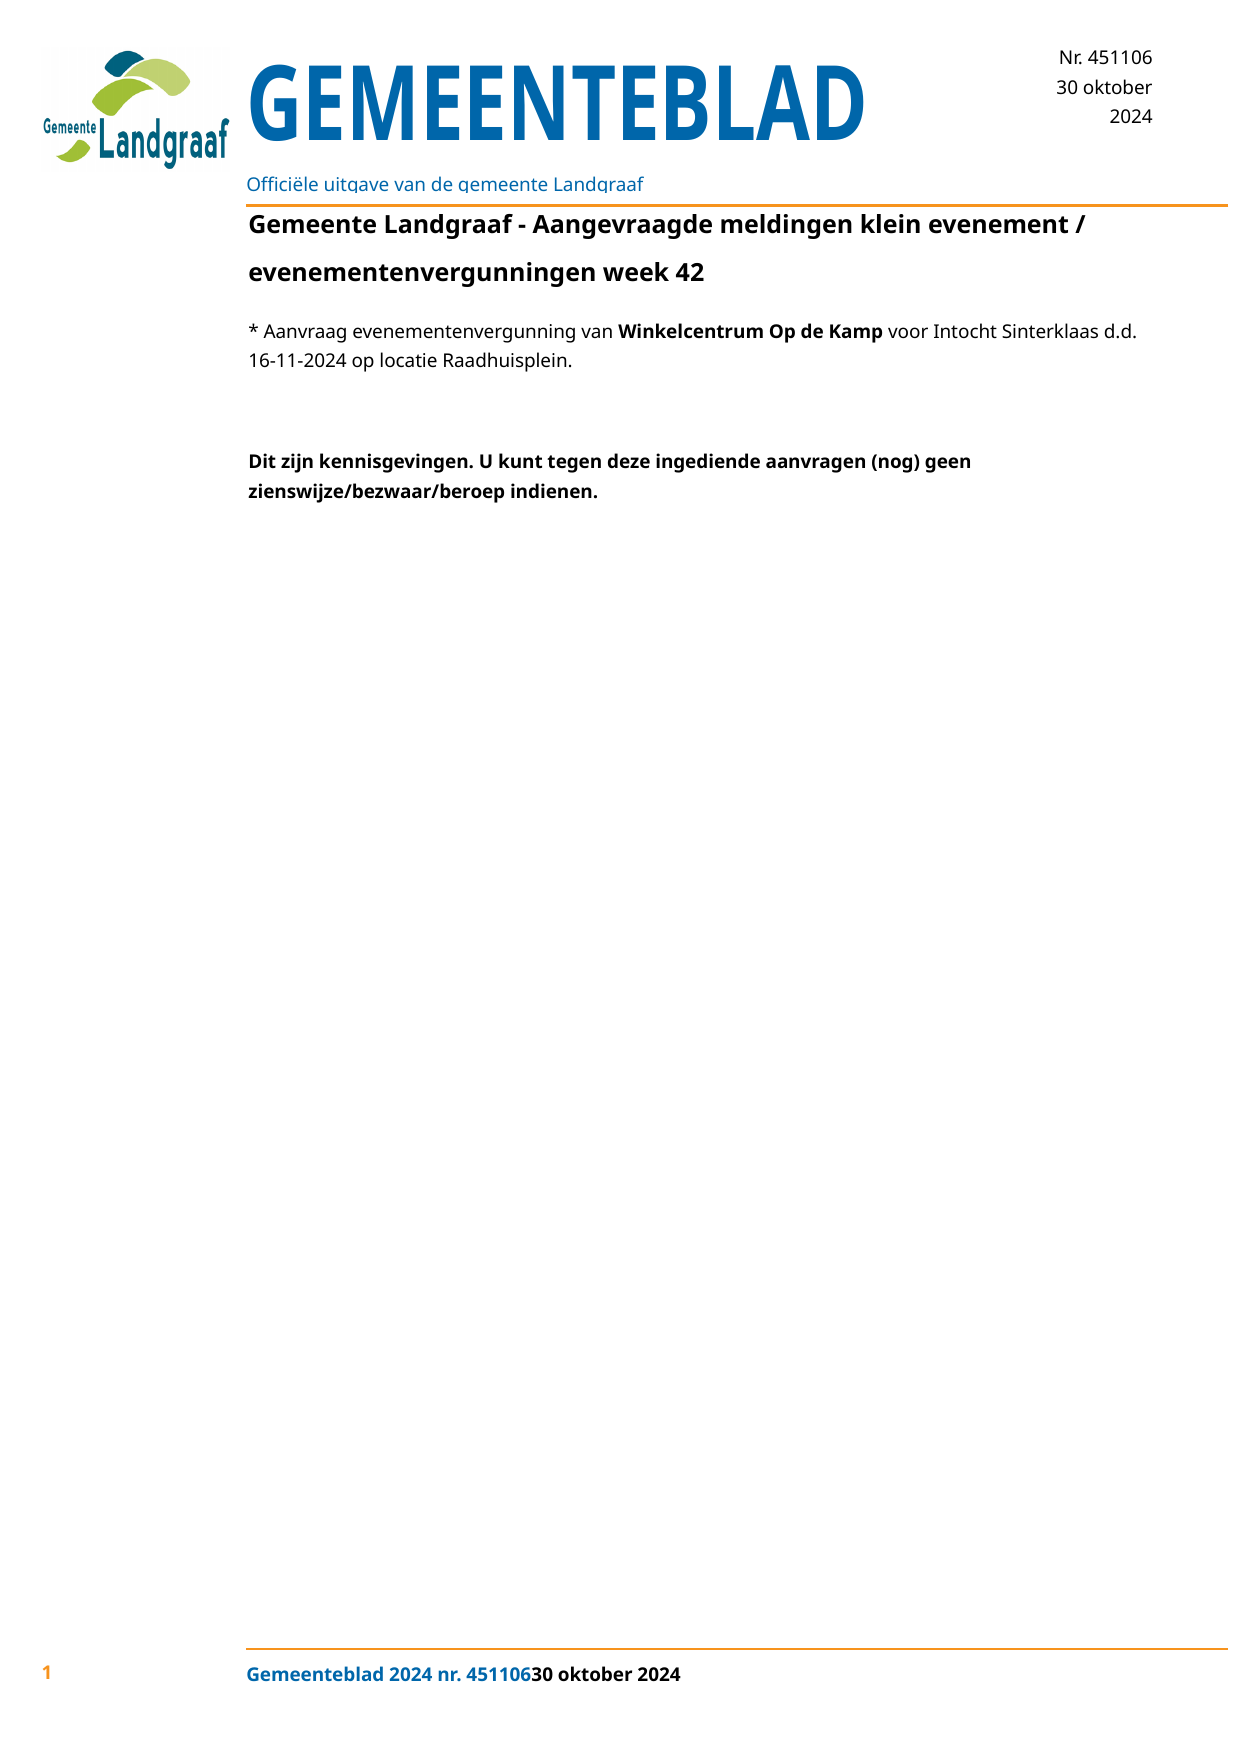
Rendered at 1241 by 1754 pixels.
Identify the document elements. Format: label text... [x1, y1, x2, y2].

text Dit zijn kennisgevingen. U kunt tegen deze ingediende aanvragen (nog) geen zienswijze/bezwaar/beroep indienen. [248, 448, 1152, 504]
text * Aanvraag evenementenvergunning van Winkelcentrum Op de Kamp voor Intocht Sinterklaas d.d. 16-11-2024 op locatie Raadhuisplein. [248, 318, 1152, 373]
picture [41, 47, 231, 172]
text Gemeente Landgraaf - Aangevraagde meldingen klein evenement / evenementenvergunningen week 42 [248, 207, 1152, 288]
